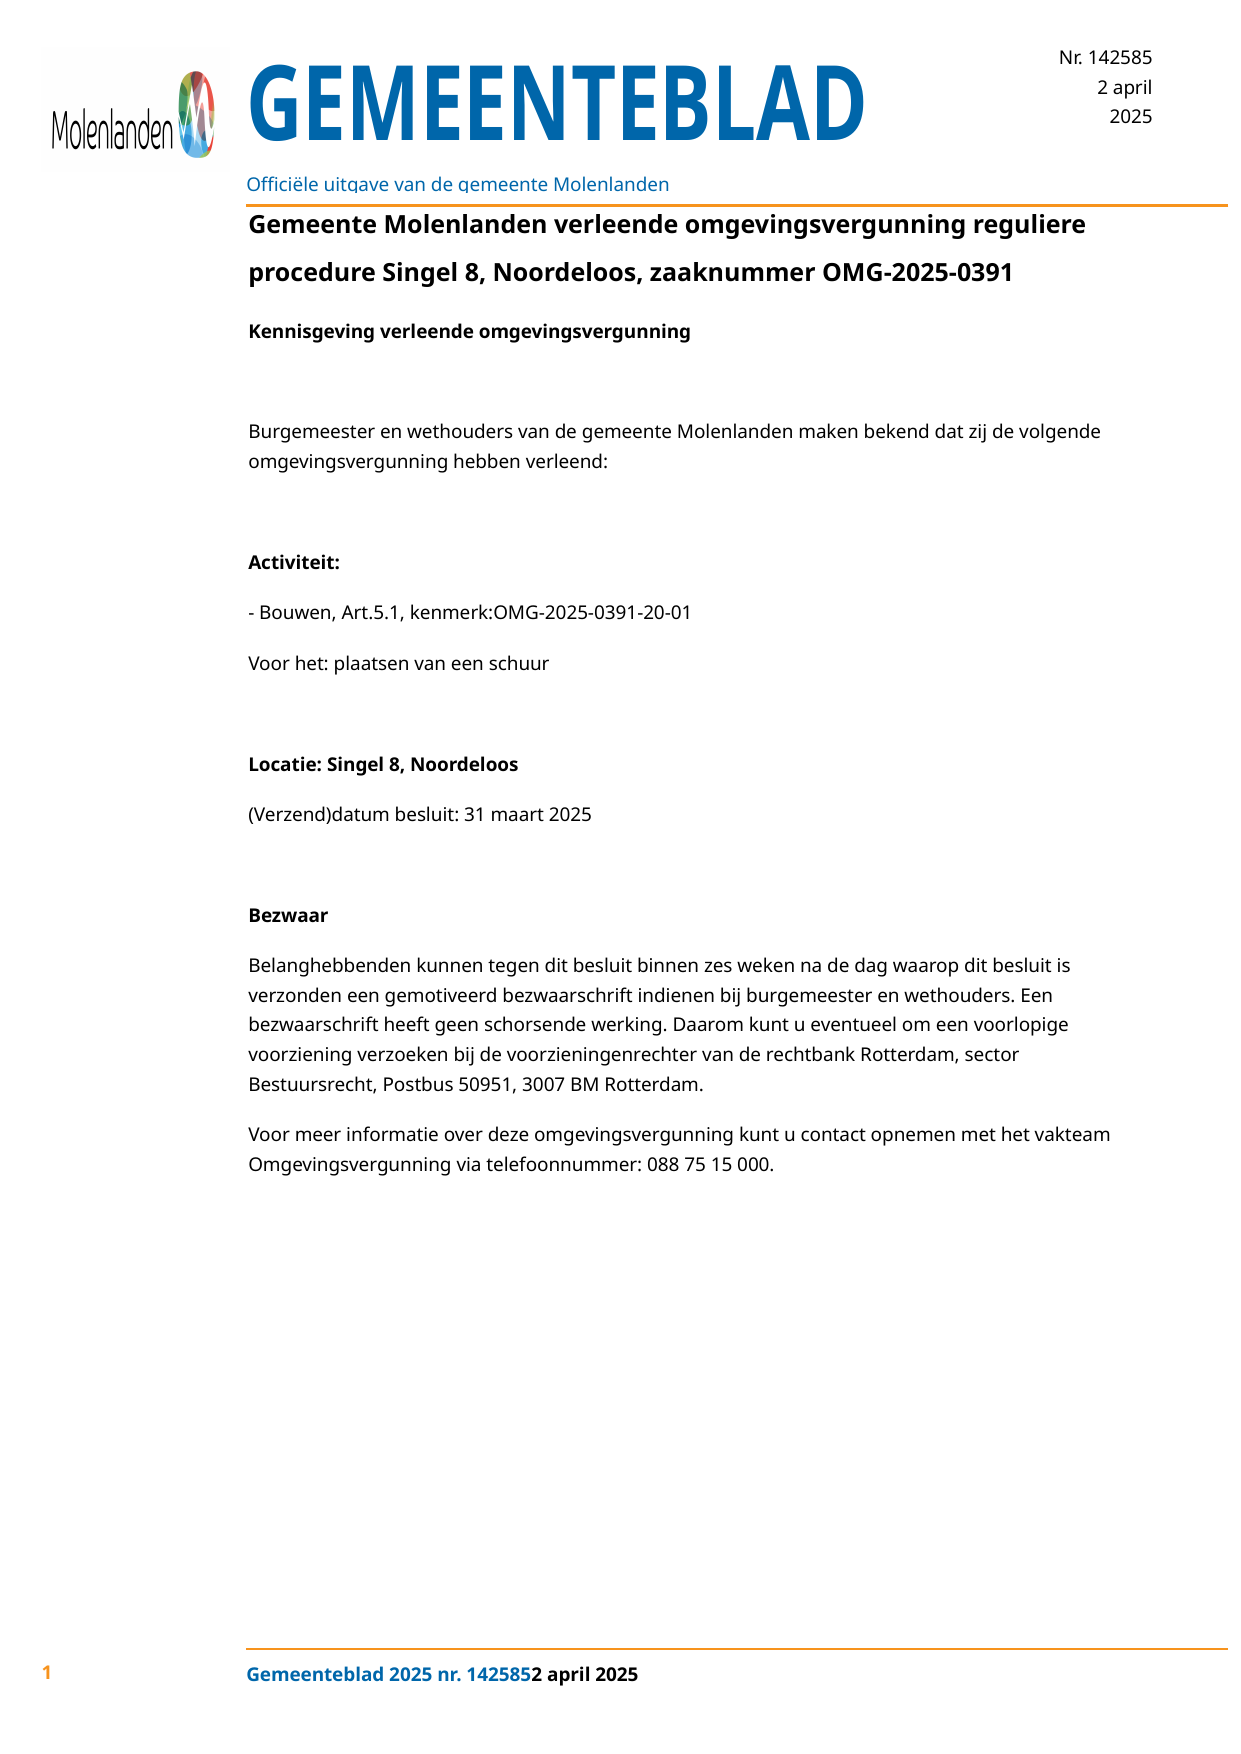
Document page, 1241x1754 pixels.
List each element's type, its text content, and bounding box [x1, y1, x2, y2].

text Activiteit: [248, 549, 1152, 575]
text Locatie: Singel 8, Noordeloos [248, 751, 1152, 777]
text Belanghebbenden kunnen tegen dit besluit binnen zes weken na de dag waarop dit besluit is verzonden een gemotiveerd bezwaarschrift indienen bij burgemeester en wethouders. Een bezwaarschrift heeft geen schorsende werking. Daarom kunt u eventueel om een voorlopige voorziening verzoeken bij de voorzieningenrechter van de rechtbank Rotterdam, sector Bestuursrecht, Postbus 50951, 3007 BM Rotterdam. [248, 952, 1152, 1097]
text Voor meer informatie over deze omgevingsvergunning kunt u contact opnemen met het vakteam Omgevingsvergunning via telefoonnummer: 088 75 15 000. [248, 1121, 1152, 1177]
text Burgemeester en wethouders van de gemeente Molenlanden maken bekend dat zij de volgende omgevingsvergunning hebben verleend: [248, 419, 1152, 474]
text Voor het: plaatsen van een schuur [248, 650, 1152, 676]
text (Verzend)datum besluit: 31 maart 2025 [248, 801, 1152, 827]
text - Bouwen, Art.5.1, kenmerk:OMG-2025-0391-20-01 [248, 599, 1152, 625]
text Kennisgeving verleende omgevingsvergunning [248, 318, 1152, 344]
picture [41, 47, 231, 172]
text Gemeente Molenlanden verleende omgevingsvergunning reguliere procedure Singel 8, Noordeloos, zaaknummer OMG-2025-0391 [248, 207, 1152, 288]
text Bezwaar [248, 902, 1152, 928]
